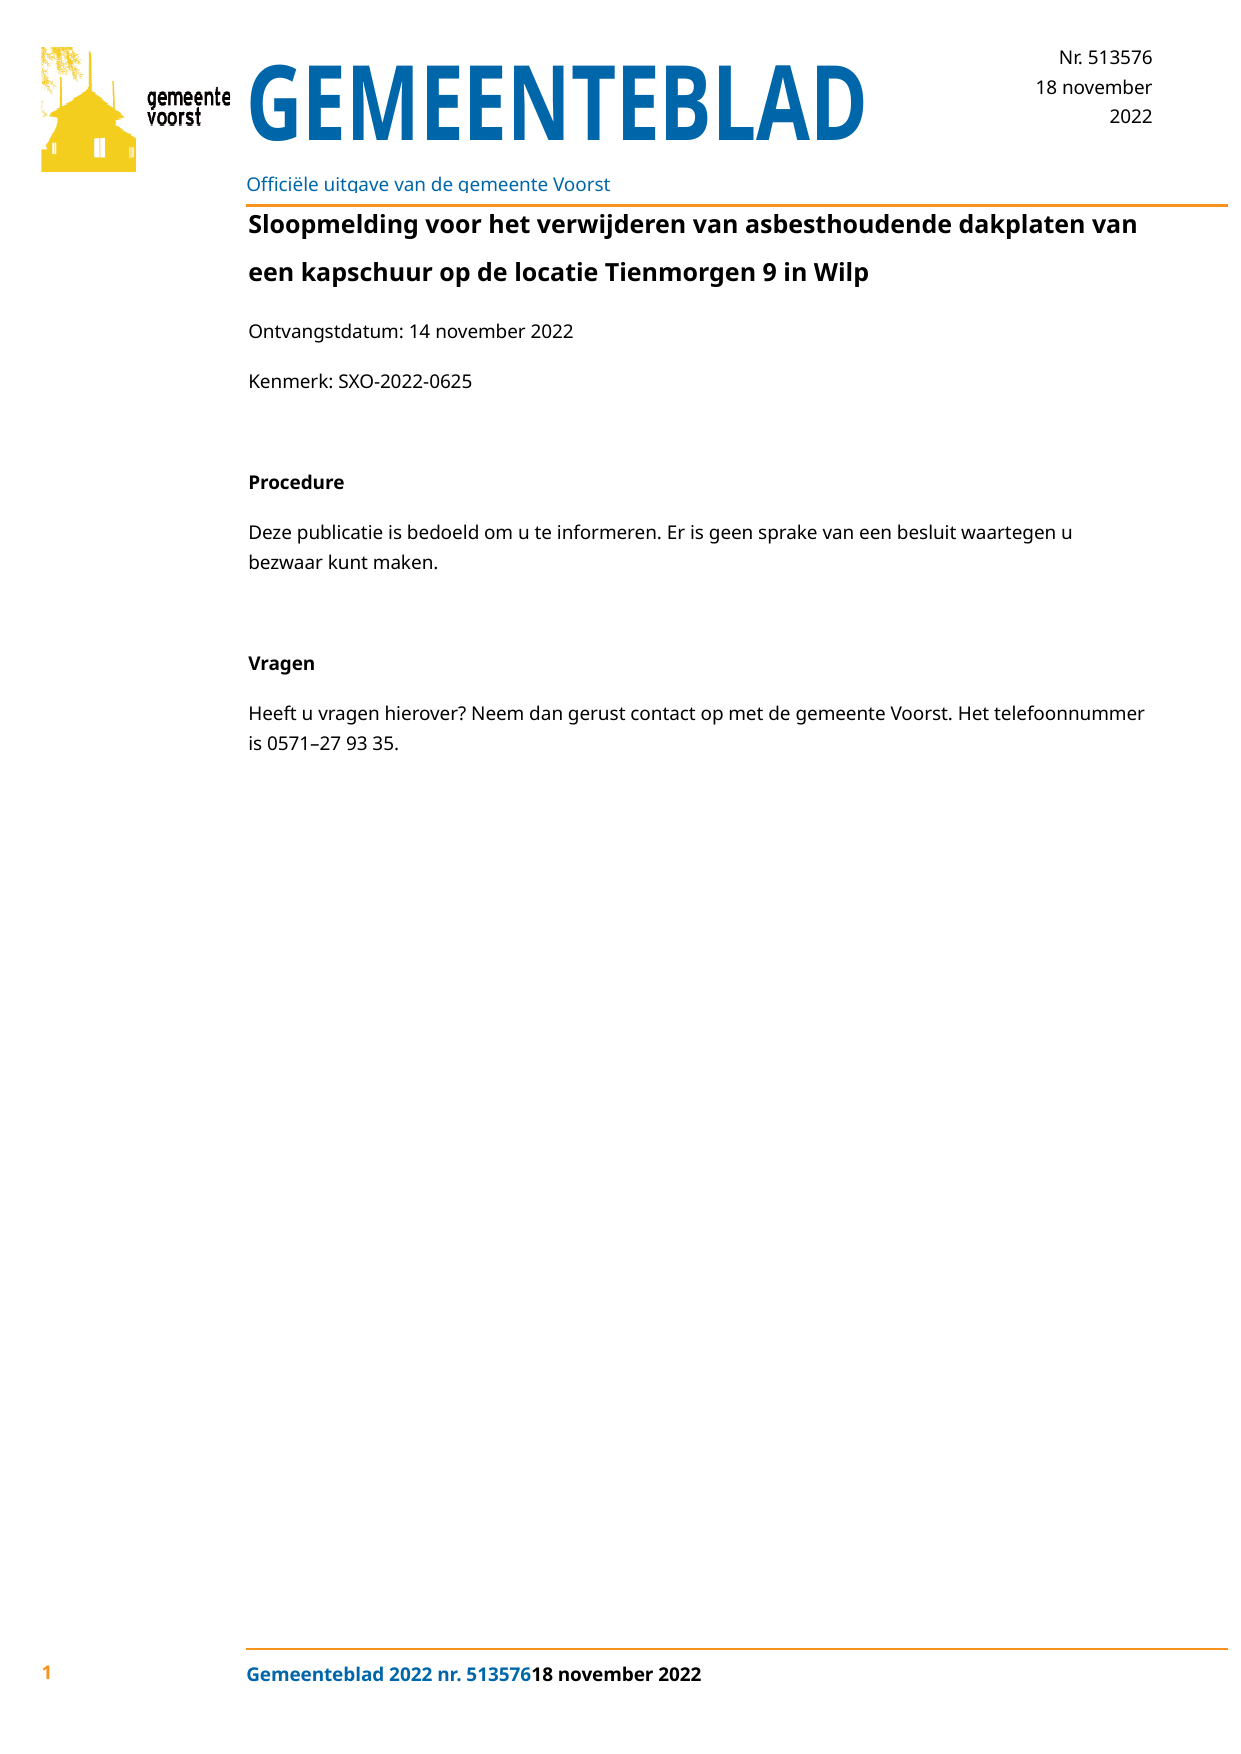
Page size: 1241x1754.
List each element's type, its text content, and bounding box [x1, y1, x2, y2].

text Vragen [248, 650, 1152, 676]
text Heeft u vragen hierover? Neem dan gerust contact op met de gemeente Voorst. Het telefoonnummer is 0571–27 93 35. [248, 700, 1152, 756]
text Procedure [248, 469, 1152, 495]
text Kenmerk: SXO-2022-0625 [248, 368, 1152, 394]
text Sloopmelding voor het verwijderen van asbesthoudende dakplaten van een kapschuur op de locatie Tienmorgen 9 in Wilp [248, 207, 1152, 288]
text Deze publicatie is bedoeld om u te informeren. Er is geen sprake van een besluit waartegen u bezwaar kunt maken. [248, 519, 1152, 575]
picture [41, 47, 231, 172]
text Ontvangstdatum: 14 november 2022 [248, 318, 1152, 344]
